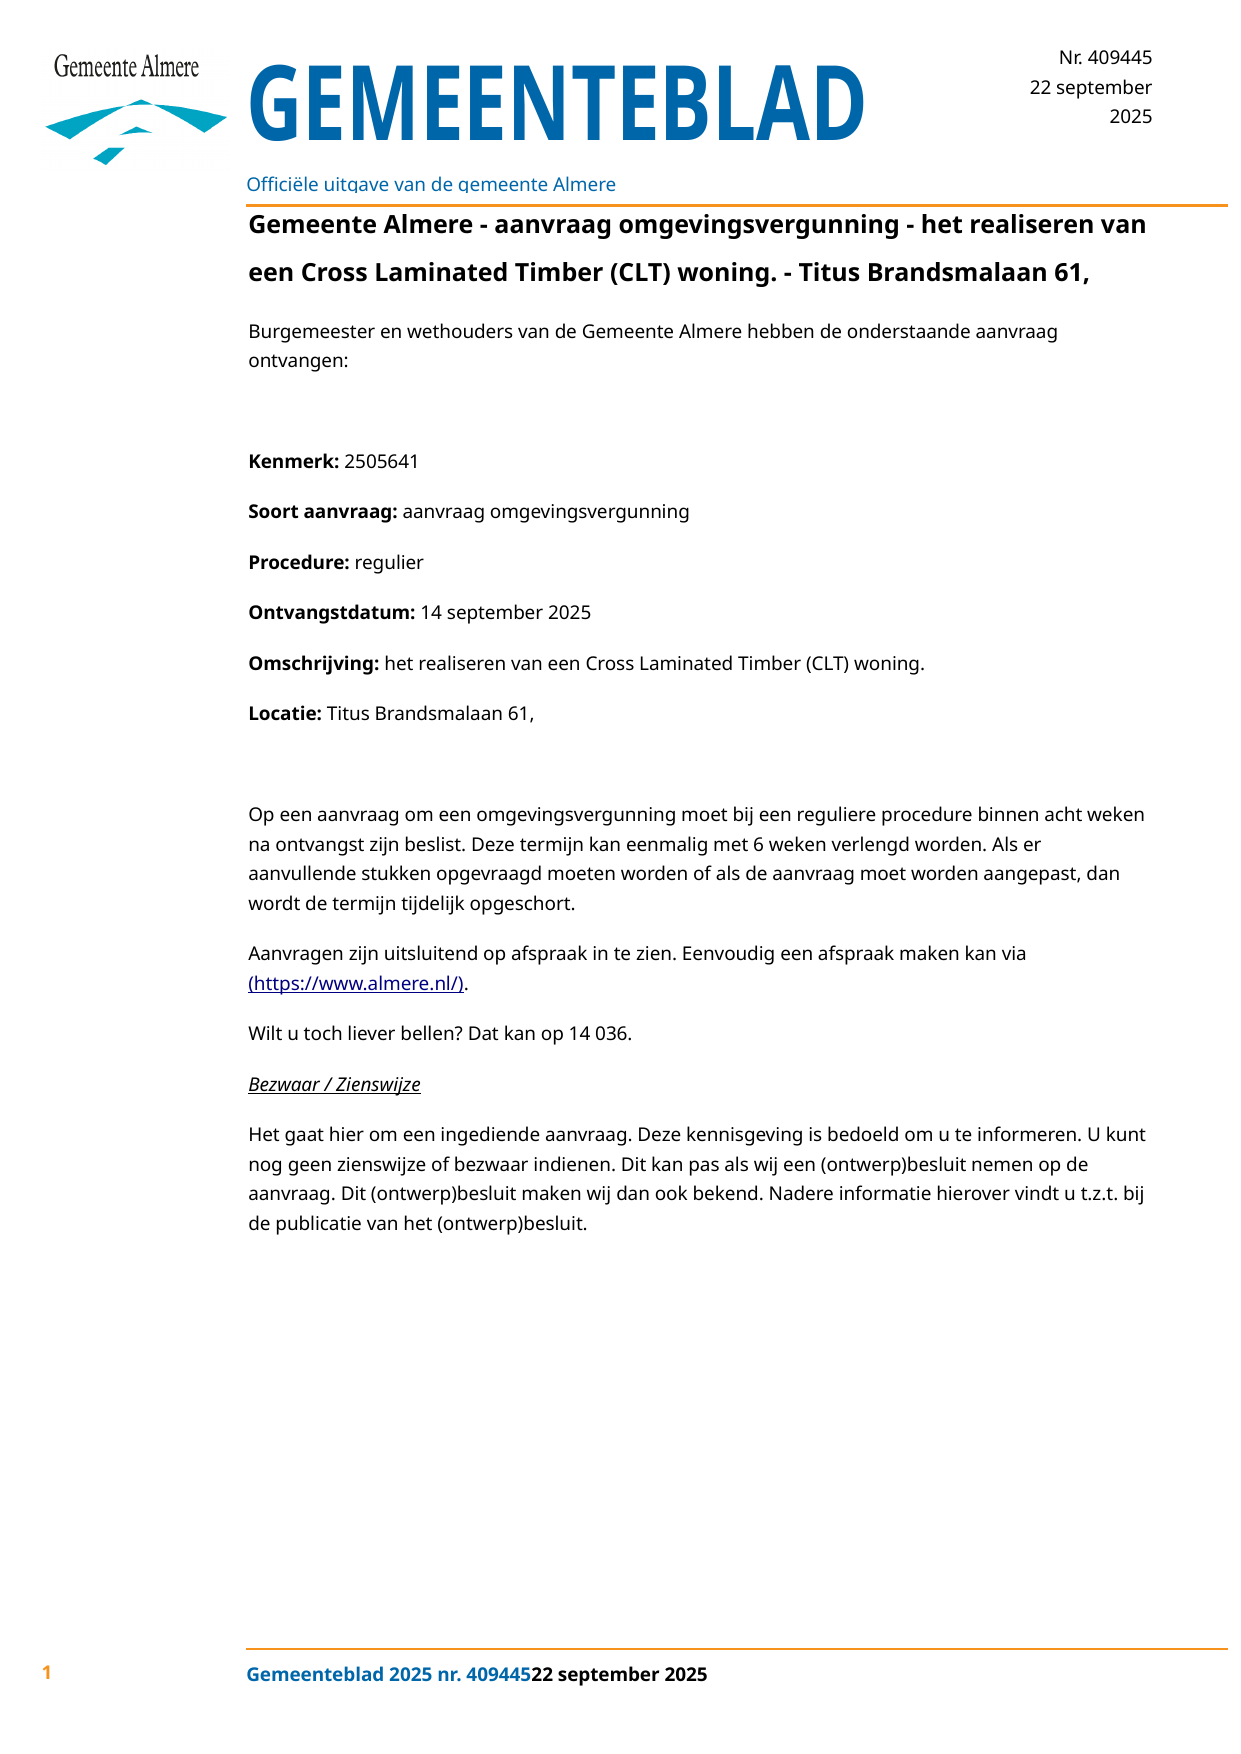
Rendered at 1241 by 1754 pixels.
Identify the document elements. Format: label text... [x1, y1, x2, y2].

text Bezwaar / Zienswijze [248, 1071, 1152, 1097]
text Het gaat hier om een ingediende aanvraag. Deze kennisgeving is bedoeld om u te informeren. U kunt nog geen zienswijze of bezwaar indienen. Dit kan pas als wij een (ontwerp)besluit nemen op de aanvraag. Dit (ontwerp)besluit maken wij dan ook bekend. Nadere informatie hierover vindt u t.z.t. bij de publicatie van het (ontwerp)besluit. [248, 1121, 1152, 1236]
text Kenmerk: 2505641 [248, 448, 1152, 474]
text Gemeente Almere - aanvraag omgevingsvergunning - het realiseren van een Cross Laminated Timber (CLT) woning. - Titus Brandsmalaan 61, [248, 207, 1152, 288]
text Omschrijving: het realiseren van een Cross Laminated Timber (CLT) woning. [248, 650, 1152, 676]
text Aanvragen zijn uitsluitend op afspraak in te zien. Eenvoudig een afspraak maken kan via (https://www.almere.nl/). [248, 940, 1152, 996]
text Procedure: regulier [248, 549, 1152, 575]
text Op een aanvraag om een omgevingsvergunning moet bij een reguliere procedure binnen acht weken na ontvangst zijn beslist. Deze termijn kan eenmalig met 6 weken verlengd worden. Als er aanvullende stukken opgevraagd moeten worden of als de aanvraag moet worden aangepast, dan wordt de termijn tijdelijk opgeschort. [248, 801, 1152, 916]
picture [41, 47, 231, 172]
text Ontvangstdatum: 14 september 2025 [248, 599, 1152, 625]
text Wilt u toch liever bellen? Dat kan op 14 036. [248, 1020, 1152, 1046]
text Soort aanvraag: aanvraag omgevingsvergunning [248, 499, 1152, 524]
text Locatie: Titus Brandsmalaan 61, [248, 700, 1152, 726]
text Burgemeester en wethouders van de Gemeente Almere hebben de onderstaande aanvraag ontvangen: [248, 318, 1152, 373]
